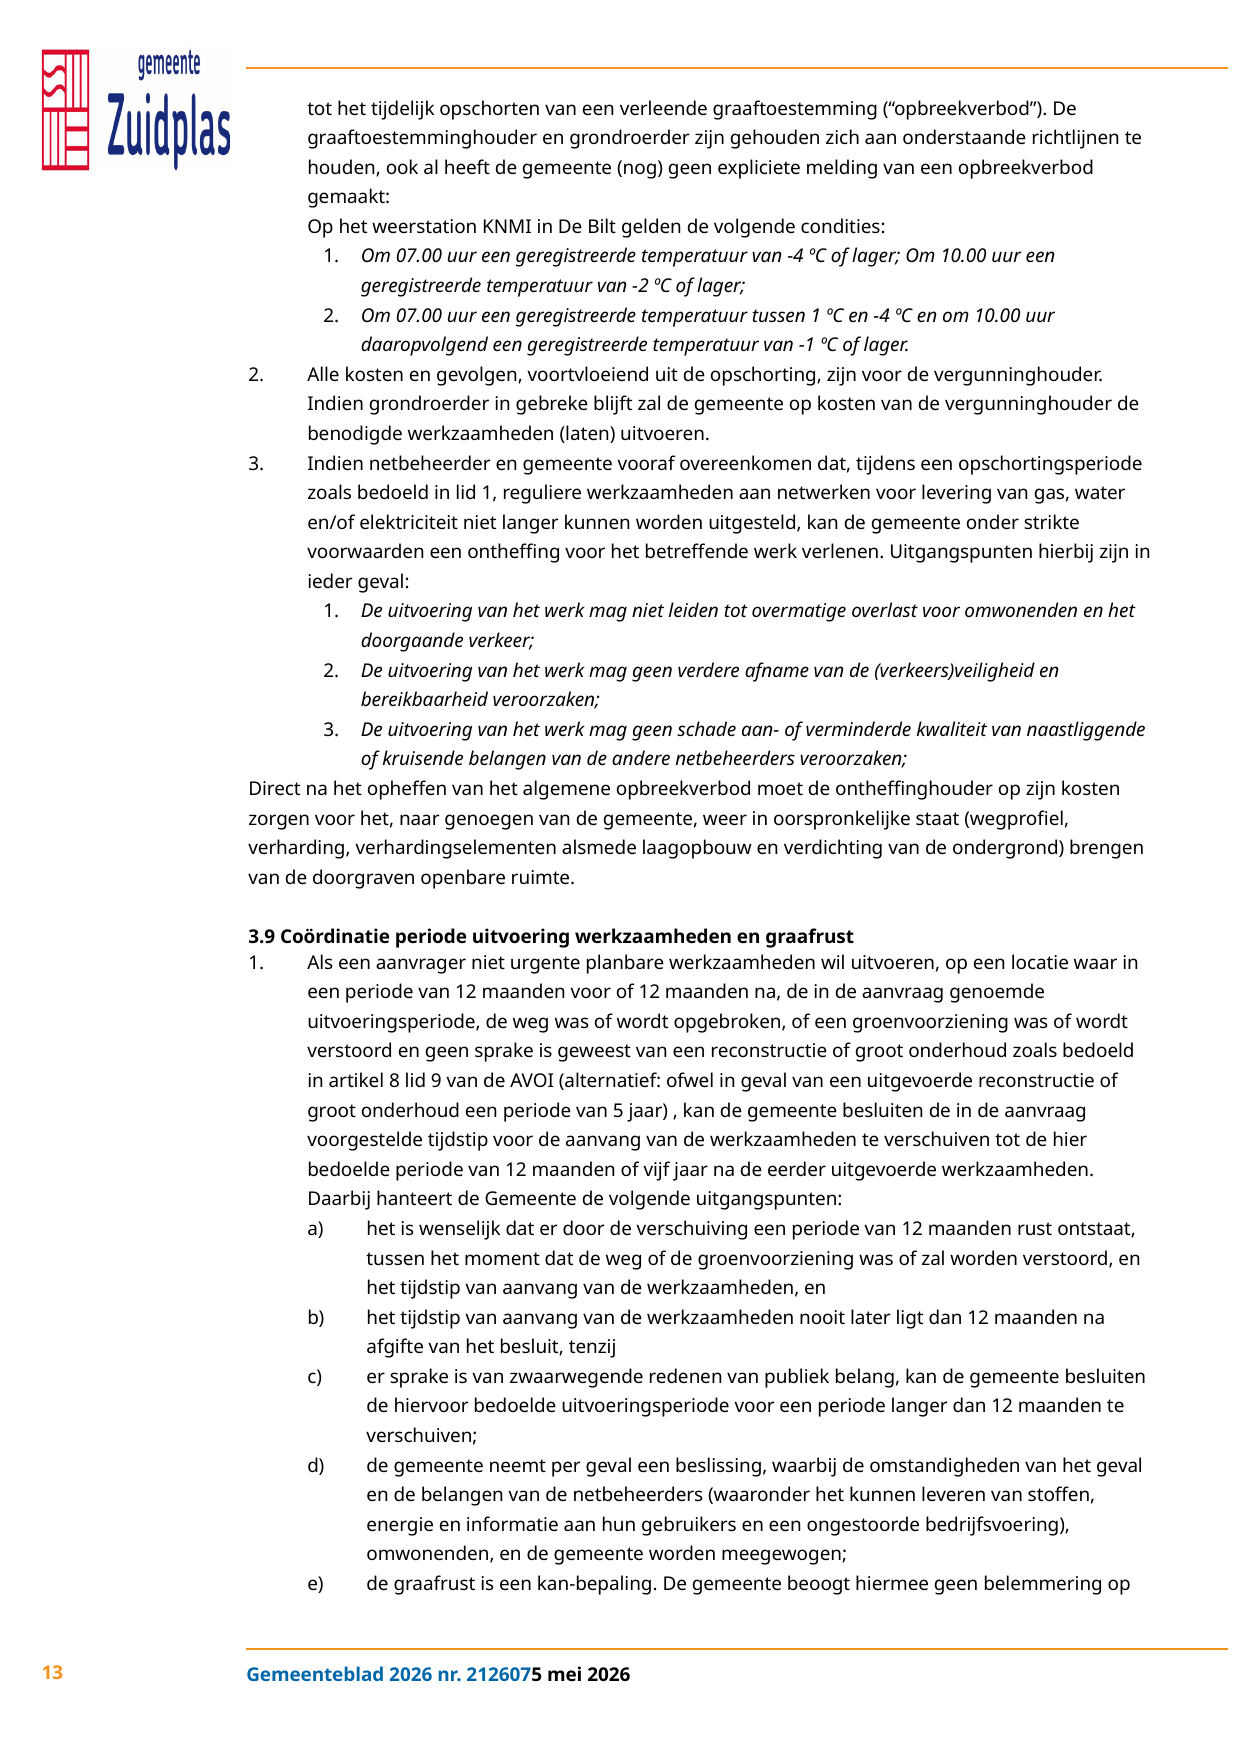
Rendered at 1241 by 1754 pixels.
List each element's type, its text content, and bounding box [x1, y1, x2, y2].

text Direct na het opheffen van het algemene opbreekverbod moet de ontheffinghouder op zijn kosten zorgen voor het, naar genoegen van de gemeente, weer in oorspronkelijke staat (wegprofiel, verharding, verhardingselementen alsmede laagopbouw en verdichting van de ondergrond) brengen van de doorgraven openbare ruimte. [248, 775, 1152, 890]
picture [41, 47, 231, 172]
list het is wenselijk dat er door de verschuiving een periode van 12 maanden rust ontstaat, tussen het moment dat de weg of de groenvoorziening was of zal worden verstoord, en het tijdstip van aanvang van de werkzaamheden, en [307, 1215, 1152, 1300]
list Als een aanvrager niet urgente planbare werkzaamheden wil uitvoeren, op een locatie waar in een periode van 12 maanden voor of 12 maanden na, de in de aanvraag genoemde uitvoeringsperiode, de weg was of wordt opgebroken, of een groenvoorziening was of wordt verstoord en geen sprake is geweest van een reconstructie of groot onderhoud zoals bedoeld in artikel 8 lid 9 van de AVOI (alternatief: ofwel in geval van een uitgevoerde reconstructie of groot onderhoud een periode van 5 jaar) , kan de gemeente besluiten de in de aanvraag voorgestelde tijdstip voor de aanvang van de werkzaamheden te verschuiven tot de hier bedoelde periode van 12 maanden of vijf jaar na de eerder uitgevoerde werkzaamheden. [248, 949, 1152, 1182]
text 3.9 Coördinatie periode uitvoering werkzaamheden en graafrust [248, 923, 1152, 949]
list Op het weerstation KNMI in De Bilt gelden de volgende condities: [248, 213, 1152, 239]
list Daarbij hanteert de Gemeente de volgende uitgangspunten: [248, 1186, 1152, 1211]
list de graafrust is een kan-bepaling. De gemeente beoogt hiermee geen belemmering op [307, 1570, 1152, 1596]
list er sprake is van zwaarwegende redenen van publiek belang, kan de gemeente besluiten de hiervoor bedoelde uitvoeringsperiode voor een periode langer dan 12 maanden te verschuiven; [307, 1363, 1152, 1448]
list De uitvoering van het werk mag geen verdere afname van de (verkeers)veiligheid en bereikbaarheid veroorzaken; [323, 657, 1152, 712]
list De uitvoering van het werk mag geen schade aan- of verminderde kwaliteit van naastliggende of kruisende belangen van de andere netbeheerders veroorzaken; [323, 716, 1152, 771]
list Alle kosten en gevolgen, voortvloeiend uit de opschorting, zijn voor de vergunninghouder. Indien grondroerder in gebreke blijft zal de gemeente op kosten van de vergunninghouder de benodigde werkzaamheden (laten) uitvoeren. [248, 361, 1152, 446]
list het tijdstip van aanvang van de werkzaamheden nooit later ligt dan 12 maanden na afgifte van het besluit, tenzij [307, 1304, 1152, 1359]
list De uitvoering van het werk mag niet leiden tot overmatige overlast voor omwonenden en het doorgaande verkeer; [323, 598, 1152, 653]
list Om 07.00 uur een geregistreerde temperatuur van -4 ºC of lager; Om 10.00 uur een geregistreerde temperatuur van -2 ºC of lager; [323, 243, 1152, 298]
list Om 07.00 uur een geregistreerde temperatuur tussen 1 ºC en -4 ºC en om 10.00 uur daaropvolgend een geregistreerde temperatuur van -1 ºC of lager. [323, 302, 1152, 357]
list Indien netbeheerder en gemeente vooraf overeenkomen dat, tijdens een opschortingsperiode zoals bedoeld in lid 1, reguliere werkzaamheden aan netwerken voor levering van gas, water en/of elektriciteit niet langer kunnen worden uitgesteld, kan de gemeente onder strikte voorwaarden een ontheffing voor het betreffende werk verlenen. Uitgangspunten hierbij zijn in ieder geval: [248, 450, 1152, 594]
list de gemeente neemt per geval een beslissing, waarbij de omstandigheden van het geval en de belangen van de netbeheerders (waaronder het kunnen leveren van stoffen, energie en informatie aan hun gebruikers en een ongestoorde bedrijfsvoering), omwonenden, en de gemeente worden meegewogen; [307, 1452, 1152, 1566]
list tot het tijdelijk opschorten van een verleende graaftoestemming (“opbreekverbod”). De graaftoestemminghouder en grondroerder zijn gehouden zich aan onderstaande richtlijnen te houden, ook al heeft de gemeente (nog) geen expliciete melding van een opbreekverbod gemaakt: [248, 95, 1152, 209]
